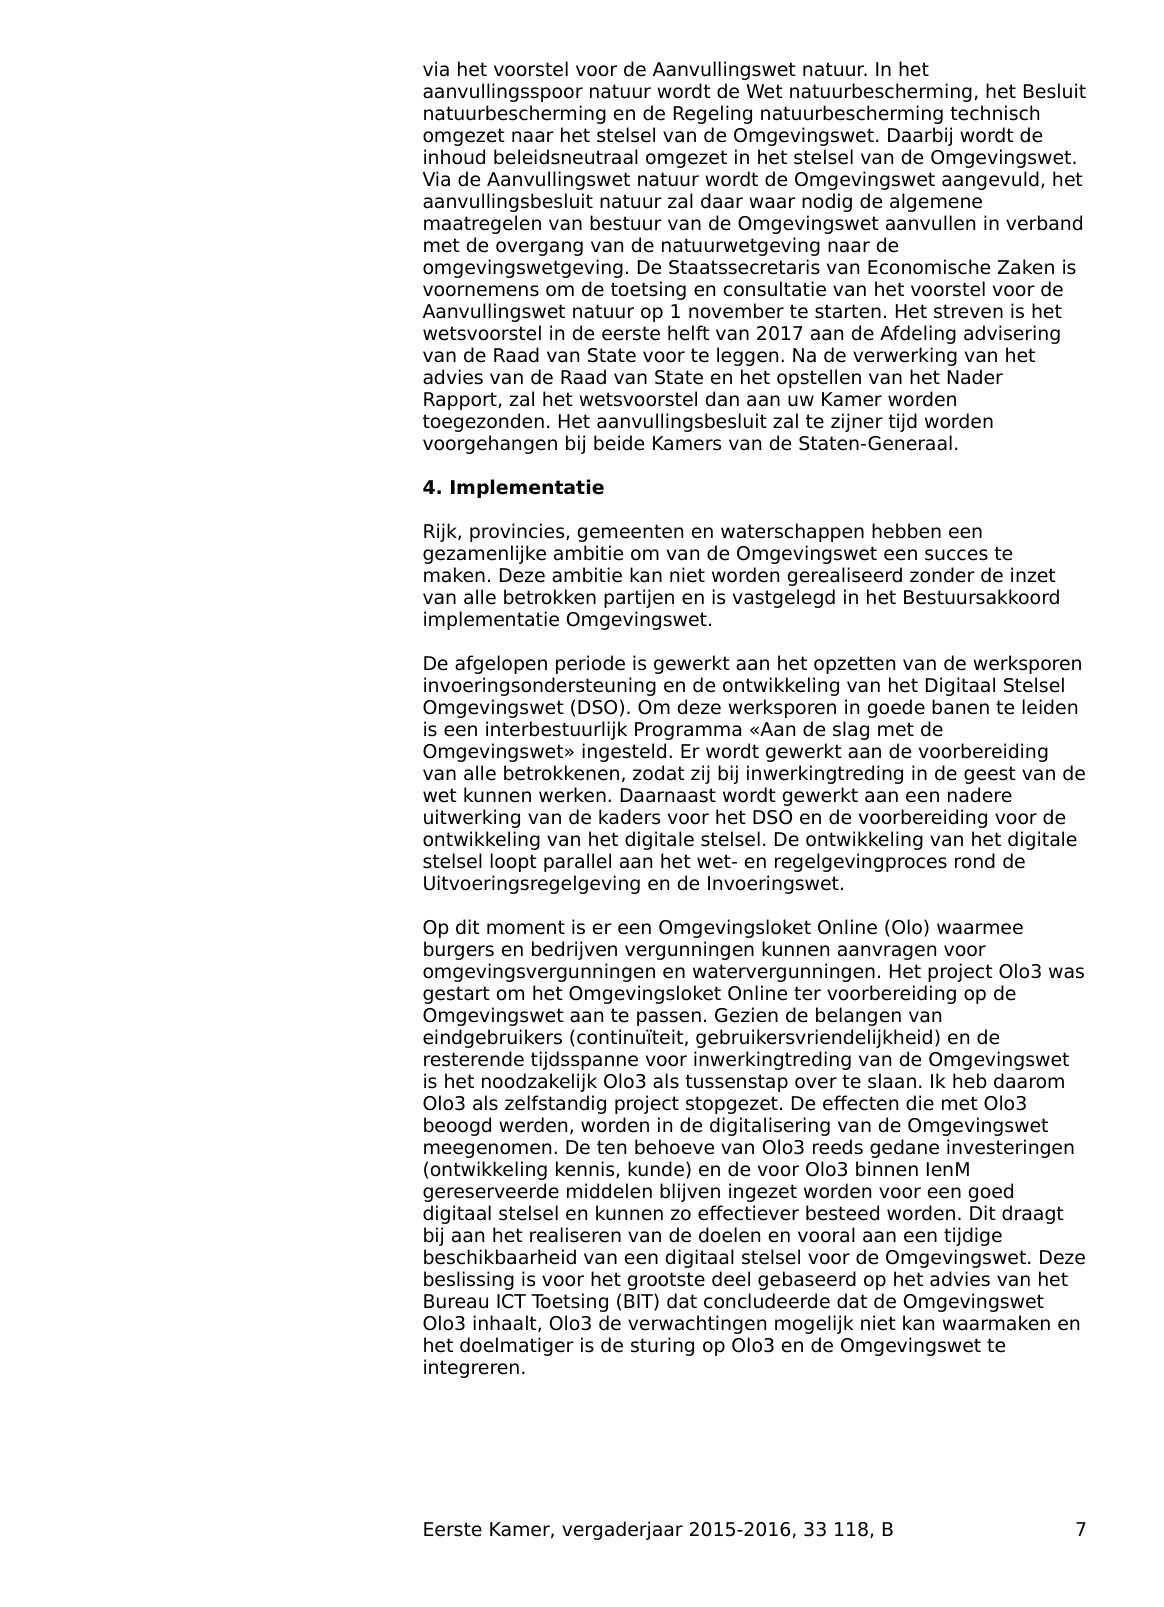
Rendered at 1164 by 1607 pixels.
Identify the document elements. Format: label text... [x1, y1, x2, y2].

text via het voorstel voor de Aanvullingswet natuur. In het aanvullingsspoor natuur wordt de Wet natuurbescherming, het Besluit natuurbescherming en de Regeling natuurbescherming technisch omgezet naar het stelsel van de Omgevingswet. Daarbij wordt de inhoud beleidsneutraal omgezet in het stelsel van de Omgevingswet. Via de Aanvullingswet natuur wordt de Omgevingswet aangevuld, het aanvullingsbesluit natuur zal daar waar nodig de algemene maatregelen van bestuur van de Omgevingswet aanvullen in verband met de overgang van de natuurwetgeving naar de omgevingswetgeving. De Staatssecretaris van Economische Zaken is voornemens om de toetsing en consultatie van het voorstel voor de Aanvullingswet natuur op 1 november te starten. Het streven is het wetsvoorstel in de eerste helft van 2017 aan de Afdeling advisering van de Raad van State voor te leggen. Na de verwerking van het advies van de Raad van State en het opstellen van het Nader Rapport, zal het wetsvoorstel dan aan uw Kamer worden toegezonden. Het aanvullingsbesluit zal te zijner tijd worden voorgehangen bij beide Kamers van de Staten-Generaal. [422, 59, 1087, 455]
text Op dit moment is er een Omgevingsloket Online (Olo) waarmee burgers en bedrijven vergunningen kunnen aanvragen voor omgevingsvergunningen en watervergunningen. Het project Olo3 was gestart om het Omgevingsloket Online ter voorbereiding op de Omgevingswet aan te passen. Gezien de belangen van eindgebruikers (continuïteit, gebruikersvriendelijkheid) en de resterende tijdsspanne voor inwerkingtreding van de Omgevingswet is het noodzakelijk Olo3 als tussenstap over te slaan. Ik heb daarom Olo3 als zelfstandig project stopgezet. De effecten die met Olo3 beoogd werden, worden in de digitalisering van de Omgevingswet meegenomen. De ten behoeve van Olo3 reeds gedane investeringen (ontwikkeling kennis, kunde) en de voor Olo3 binnen IenM gereserveerde middelen blijven ingezet worden voor een goed digitaal stelsel en kunnen zo effectiever besteed worden. Dit draagt bij aan het realiseren van de doelen en vooral aan een tijdige beschikbaarheid van een digitaal stelsel voor de Omgevingswet. Deze beslissing is voor het grootste deel gebaseerd op het advies van het Bureau ICT Toetsing (BIT) dat concludeerde dat de Omgevingswet Olo3 inhaalt, Olo3 de verwachtingen mogelijk niet kan waarmaken en het doelmatiger is de sturing op Olo3 en de Omgevingswet te integreren. [422, 917, 1087, 1379]
subtitle 4. Implementatie [422, 477, 1087, 499]
text Rijk, provincies, gemeenten en waterschappen hebben een gezamenlijke ambitie om van de Omgevingswet een succes te maken. Deze ambitie kan niet worden gerealiseerd zonder de inzet van alle betrokken partijen en is vastgelegd in het Bestuursakkoord implementatie Omgevingswet. [422, 521, 1087, 631]
text De afgelopen periode is gewerkt aan het opzetten van de werksporen invoeringsondersteuning en de ontwikkeling van het Digitaal Stelsel Omgevingswet (DSO). Om deze werksporen in goede banen te leiden is een interbestuurlijk Programma «Aan de slag met de Omgevingswet» ingesteld. Er wordt gewerkt aan de voorbereiding van alle betrokkenen, zodat zij bij inwerkingtreding in de geest van de wet kunnen werken. Daarnaast wordt gewerkt aan een nadere uitwerking van de kaders voor het DSO en de voorbereiding voor de ontwikkeling van het digitale stelsel. De ontwikkeling van het digitale stelsel loopt parallel aan het wet- en regelgevingproces rond de Uitvoeringsregelgeving en de Invoeringswet. [422, 653, 1087, 895]
